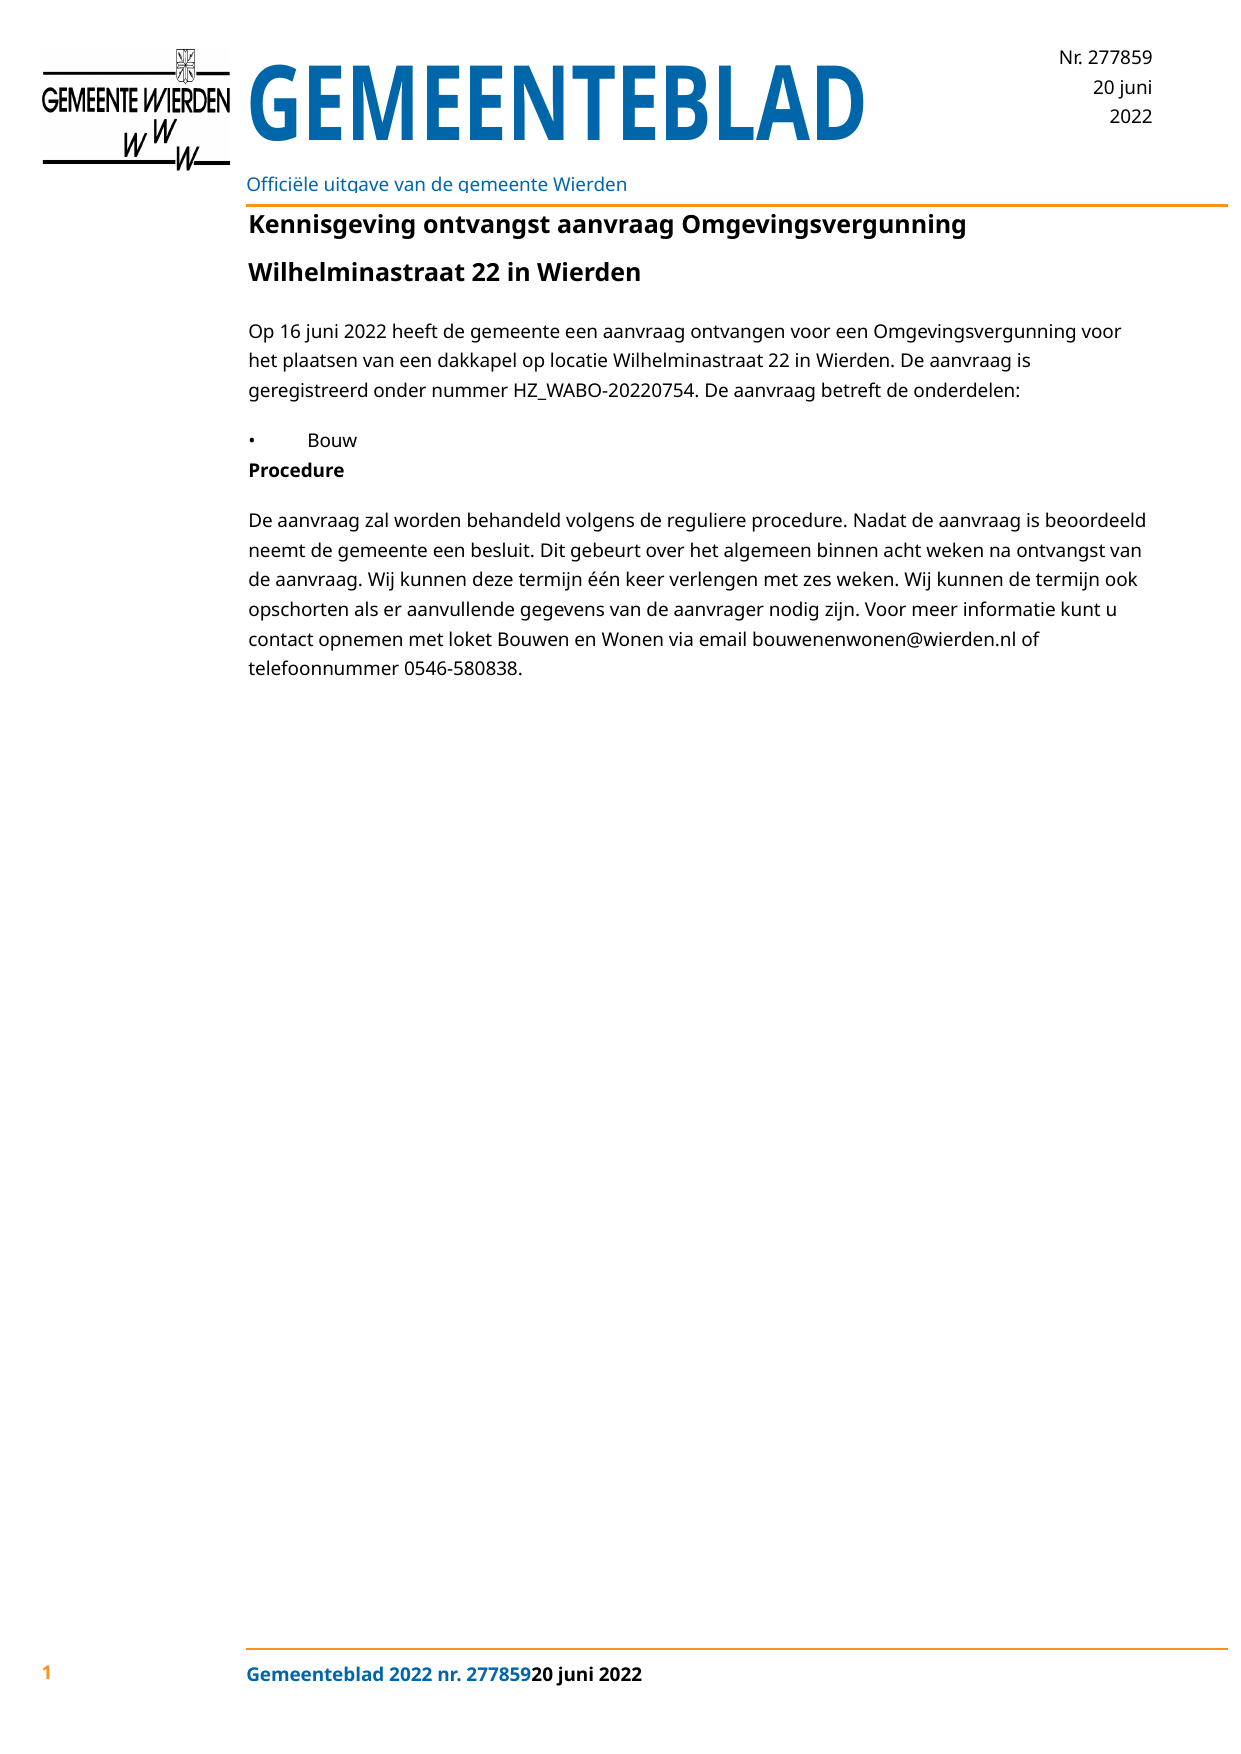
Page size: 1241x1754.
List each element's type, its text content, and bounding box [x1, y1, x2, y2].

text Op 16 juni 2022 heeft de gemeente een aanvraag ontvangen voor een Omgevingsvergunning voor het plaatsen van een dakkapel op locatie Wilhelminastraat 22 in Wierden. De aanvraag is geregistreerd onder nummer HZ_WABO-20220754. De aanvraag betreft de onderdelen: [248, 318, 1152, 403]
list Bouw [248, 427, 1152, 453]
text Kennisgeving ontvangst aanvraag Omgevingsvergunning Wilhelminastraat 22 in Wierden [248, 207, 1152, 288]
picture [41, 47, 231, 172]
text Procedure [248, 457, 1152, 483]
text De aanvraag zal worden behandeld volgens de reguliere procedure. Nadat de aanvraag is beoordeeld neemt de gemeente een besluit. Dit gebeurt over het algemeen binnen acht weken na ontvangst van de aanvraag. Wij kunnen deze termijn één keer verlengen met zes weken. Wij kunnen de termijn ook opschorten als er aanvullende gegevens van de aanvrager nodig zijn. Voor meer informatie kunt u contact opnemen met loket Bouwen en Wonen via email bouwenenwonen@wierden.nl of telefoonnummer 0546-580838. [248, 507, 1152, 681]
